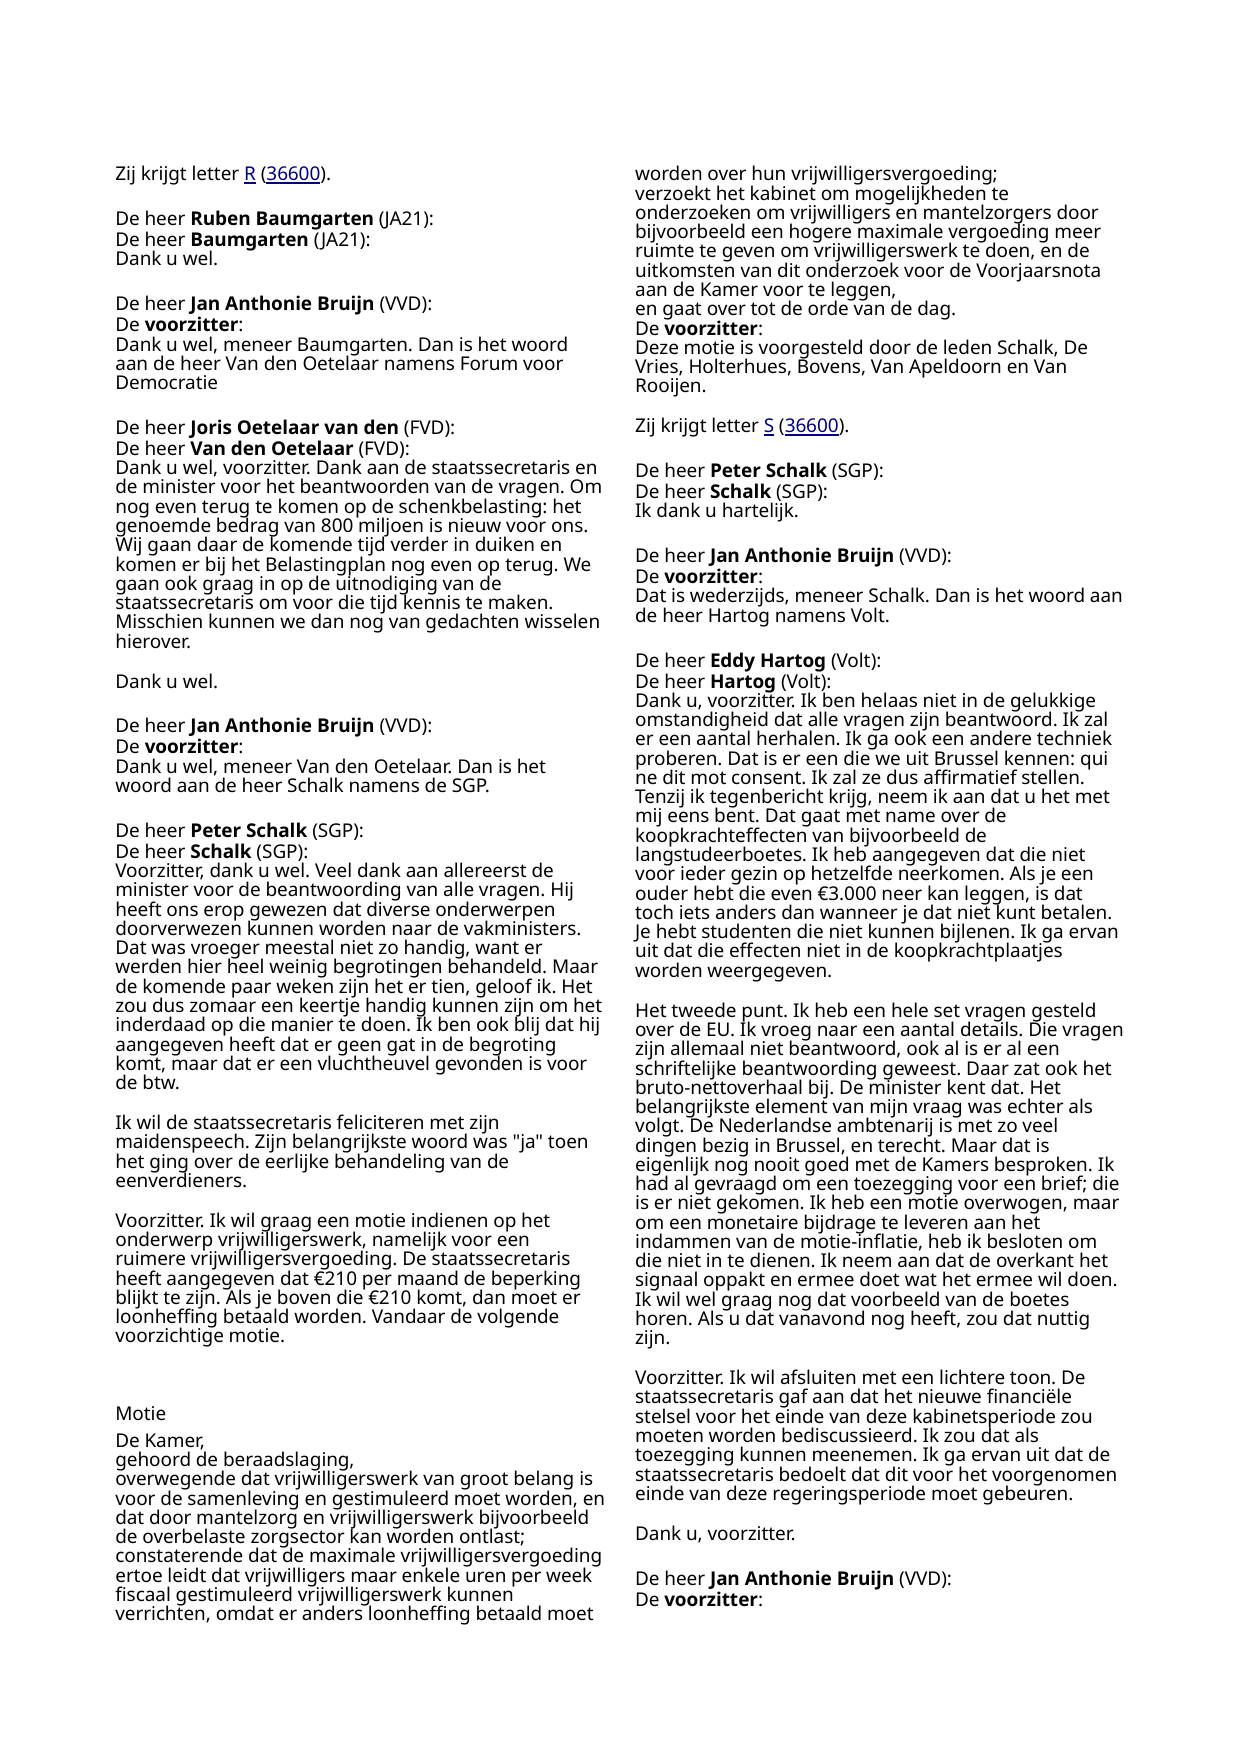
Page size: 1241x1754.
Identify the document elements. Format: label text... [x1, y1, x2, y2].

text Dank u wel, voorzitter. Dank aan de staatssecretaris en de minister voor het beantwoorden van de vragen. Om nog even terug te komen op de schenkbelasting: het genoemde bedrag van 800 miljoen is nieuw voor ons. Wij gaan daar de komende tijd verder in duiken en komen er bij het Belastingplan nog even op terug. We gaan ook graag in op de uitnodiging van de staatssecretaris om voor die tijd kennis te maken. Misschien kunnen we dan nog van gedachten wisselen hierover. [115, 459, 605, 652]
text verzoekt het kabinet om mogelijkheden te onderzoeken om vrijwilligers en mantelzorgers door bijvoorbeeld een hogere maximale vergoeding meer ruimte te geven om vrijwilligerswerk te doen, en de uitkomsten van dit onderzoek voor de Voorjaarsnota aan de Kamer voor te leggen, [635, 184, 1125, 300]
text De heer Van den Oetelaar (FVD): [115, 440, 605, 459]
text Dank u, voorzitter. Ik ben helaas niet in de gelukkige omstandigheid dat alle vragen zijn beantwoord. Ik zal er een aantal herhalen. Ik ga ook een andere techniek proberen. Dat is er een die we uit Brussel kennen: qui ne dit mot consent. Ik zal ze dus affirmatief stellen. Tenzij ik tegenbericht krijg, neem ik aan dat u het met mij eens bent. Dat gaat met name over de koopkrachteffecten van bijvoorbeeld de langstudeerboetes. Ik heb aangegeven dat die niet voor ieder gezin op hetzelfde neerkomen. Als je een ouder hebt die even €3.000 neer kan leggen, is dat toch iets anders dan wanneer je dat niet kunt betalen. Je hebt studenten die niet kunnen bijlenen. Ik ga ervan uit dat die effecten niet in de koopkrachtplaatjes worden weergegeven. [635, 692, 1125, 981]
text De heer Ruben Baumgarten (JA21): [115, 205, 605, 231]
text De heer Baumgarten (JA21): [115, 231, 605, 250]
text Het tweede punt. Ik heb een hele set vragen gesteld over de EU. Ik vroeg naar een aantal details. Die vragen zijn allemaal niet beantwoord, ook al is er al een schriftelijke beantwoording geweest. Daar zat ook het bruto-nettoverhaal bij. De minister kent dat. Het belangrijkste element van mijn vraag was echter als volgt. De Nederlandse ambtenarij is met zo veel dingen bezig in Brussel, en terecht. Maar dat is eigenlijk nog nooit goed met de Kamers besproken. Ik had al gevraagd om een toezegging voor een brief; die is er niet gekomen. Ik heb een motie overwogen, maar om een monetaire bijdrage te leveren aan het indammen van de motie-inflatie, heb ik besloten om die niet in te dienen. Ik neem aan dat de overkant het signaal oppakt en ermee doet wat het ermee wil doen. Ik wil wel graag nog dat voorbeeld van de boetes horen. Als u dat vanavond nog heeft, zou dat nuttig zijn. [635, 1002, 1125, 1348]
text De heer Jan Anthonie Bruijn (VVD): [635, 542, 1125, 568]
text Dank u, voorzitter. [635, 1525, 1125, 1544]
text Dank u wel. [115, 673, 605, 692]
text De heer Schalk (SGP): [115, 843, 605, 862]
text Voorzitter, dank u wel. Veel dank aan allereerst de minister voor de beantwoording van alle vragen. Hij heeft ons erop gewezen dat diverse onderwerpen doorverwezen kunnen worden naar de vakministers. Dat was vroeger meestal niet zo handig, want er werden hier heel weinig begrotingen behandeld. Maar de komende paar weken zijn het er tien, geloof ik. Het zou dus zomaar een keertje handig kunnen zijn om het inderdaad op die manier te doen. Ik ben ook blij dat hij aangegeven heeft dat er geen gat in de begroting komt, maar dat er een vluchtheuvel gevonden is voor de btw. [115, 862, 605, 1093]
text Dank u wel. [115, 250, 605, 270]
text De Kamer, [115, 1432, 605, 1451]
text Motie [115, 1400, 605, 1426]
text De heer Peter Schalk (SGP): [115, 817, 605, 843]
text De heer Jan Anthonie Bruijn (VVD): [115, 291, 605, 316]
text Ik wil de staatssecretaris feliciteren met zijn maidenspeech. Zijn belangrijkste woord was "ja" toen het ging over de eerlijke behandeling van de eenverdieners. [115, 1114, 605, 1191]
text constaterende dat de maximale vrijwilligersvergoeding ertoe leidt dat vrijwilligers maar enkele uren per week fiscaal gestimuleerd vrijwilligerswerk kunnen verrichten, omdat er anders loonheffing betaald moet [115, 1547, 605, 1624]
text gehoord de beraadslaging, [115, 1451, 605, 1470]
text Dat is wederzijds, meneer Schalk. Dan is het woord aan de heer Hartog namens Volt. [635, 587, 1125, 626]
text en gaat over tot de orde van de dag. [635, 300, 1125, 319]
text Ik dank u hartelijk. [635, 502, 1125, 522]
text De heer Jan Anthonie Bruijn (VVD): [115, 713, 605, 738]
text De heer Jan Anthonie Bruijn (VVD): [635, 1565, 1125, 1591]
text De heer Eddy Hartog (Volt): [635, 647, 1125, 673]
text De heer Schalk (SGP): [635, 483, 1125, 502]
text De heer Hartog (Volt): [635, 673, 1125, 692]
text Zij krijgt letter S (36600). [635, 417, 1125, 437]
text overwegende dat vrijwilligerswerk van groot belang is voor de samenleving en gestimuleerd moet worden, en dat door mantelzorg en vrijwilligerswerk bijvoorbeeld de overbelaste zorgsector kan worden ontlast; [115, 1470, 605, 1547]
text Dank u wel, meneer Van den Oetelaar. Dan is het woord aan de heer Schalk namens de SGP. [115, 758, 605, 796]
text Dank u wel, meneer Baumgarten. Dan is het woord aan de heer Van den Oetelaar namens Forum voor Democratie [115, 336, 605, 393]
text De voorzitter: [635, 319, 1125, 339]
text Deze motie is voorgesteld door de leden Schalk, De Vries, Holterhues, Bovens, Van Apeldoorn en Van Rooijen. [635, 339, 1125, 397]
text De voorzitter: [115, 316, 605, 336]
text De heer Joris Oetelaar van den (FVD): [115, 414, 605, 440]
text De voorzitter: [115, 738, 605, 758]
text Voorzitter. Ik wil graag een motie indienen op het onderwerp vrijwilligerswerk, namelijk voor een ruimere vrijwilligersvergoeding. De staatssecretaris heeft aangegeven dat €210 per maand de beperking blijkt te zijn. Als je boven die €210 komt, dan moet er loonheffing betaald worden. Vandaar de volgende voorzichtige motie. [115, 1212, 605, 1347]
text Voorzitter. Ik wil afsluiten met een lichtere toon. De staatssecretaris gaf aan dat het nieuwe financiële stelsel voor het einde van deze kabinetsperiode zou moeten worden bediscussieerd. Ik zou dat als toezegging kunnen meenemen. Ik ga ervan uit dat de staatssecretaris bedoelt dat dit voor het voorgenomen einde van deze regeringsperiode moet gebeuren. [635, 1369, 1125, 1504]
text worden over hun vrijwilligersvergoeding; [635, 165, 1125, 184]
text De heer Peter Schalk (SGP): [635, 457, 1125, 483]
text Zij krijgt letter R (36600). [115, 165, 605, 184]
text De voorzitter: [635, 1591, 1125, 1610]
text De voorzitter: [635, 568, 1125, 587]
